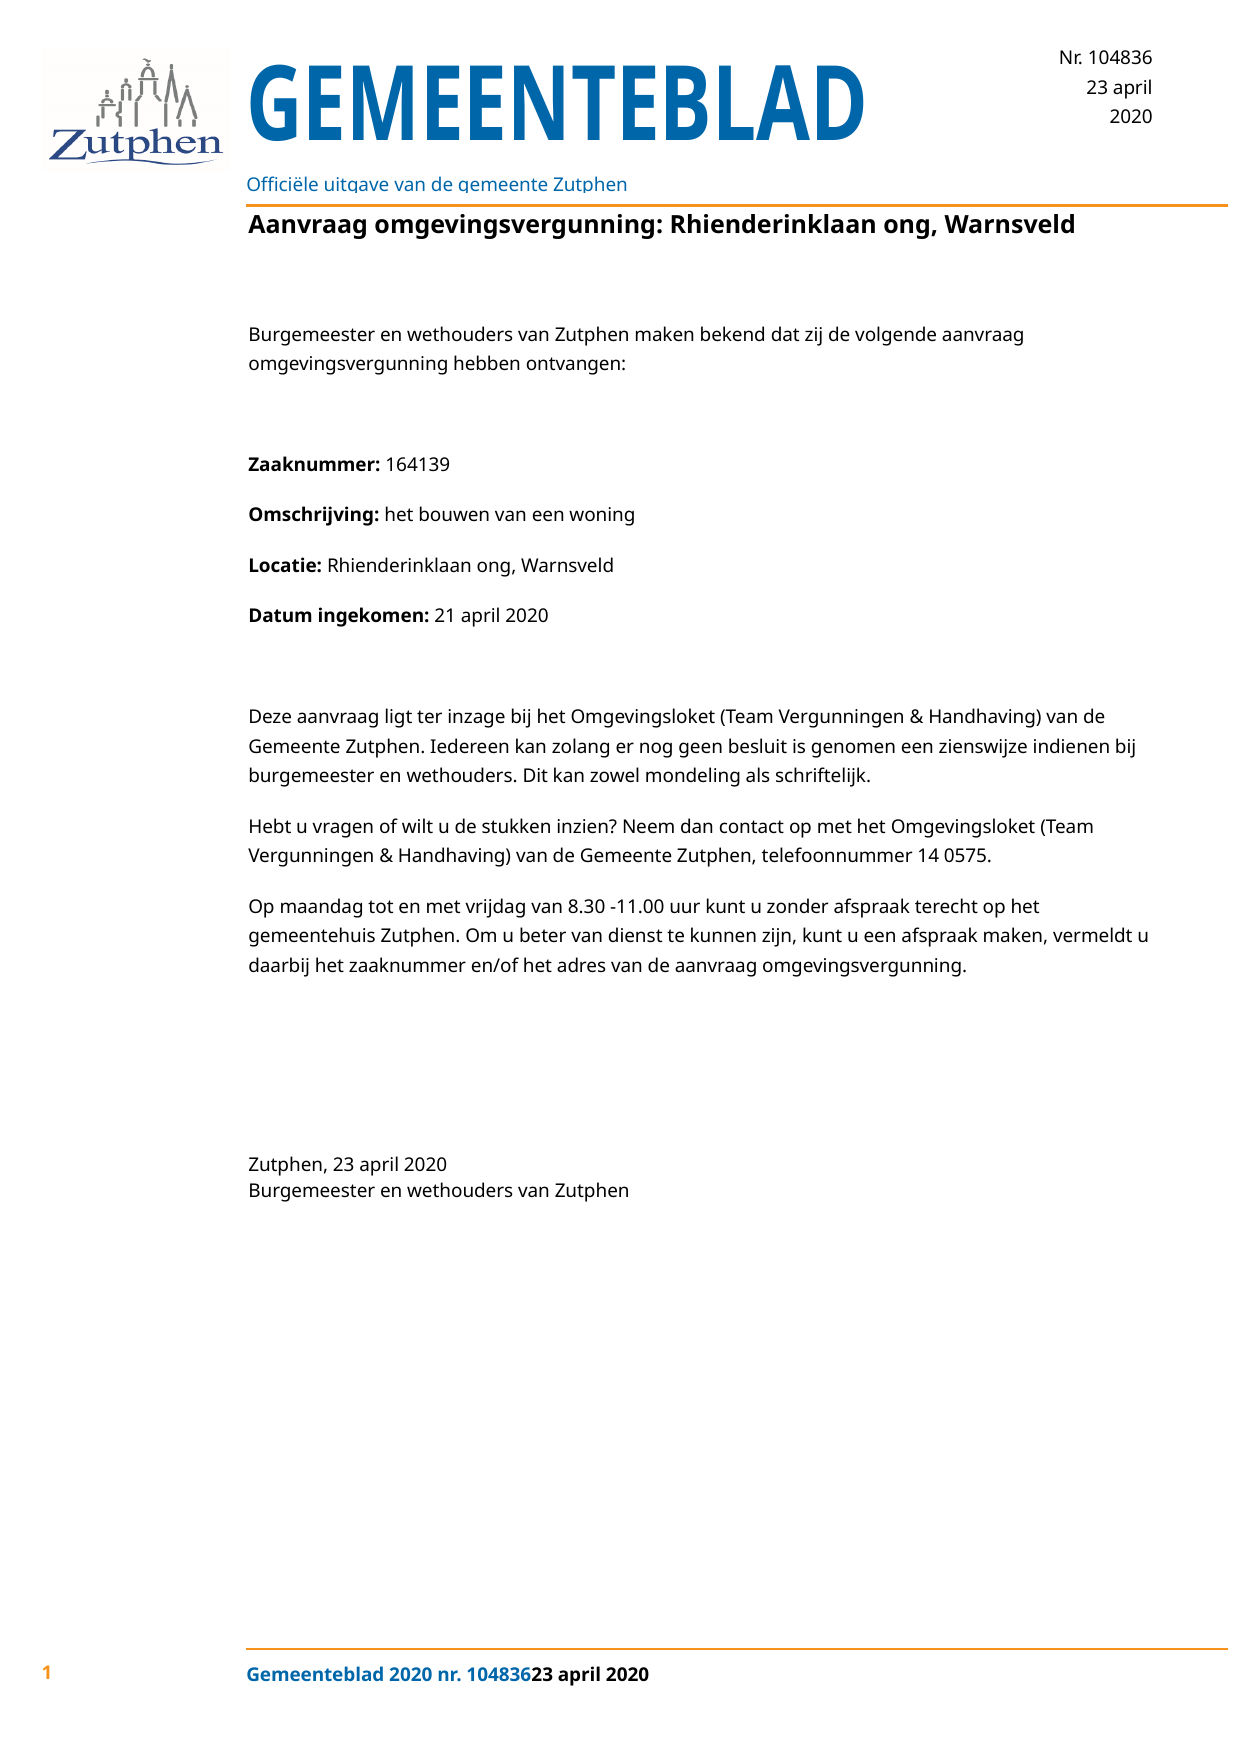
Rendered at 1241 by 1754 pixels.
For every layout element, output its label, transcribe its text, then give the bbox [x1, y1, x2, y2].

text Zutphen, 23 april 2020 [248, 1151, 1152, 1177]
text Burgemeester en wethouders van Zutphen [248, 1177, 1152, 1202]
text Aanvraag omgevingsvergunning: Rhienderinklaan ong, Warnsveld [248, 207, 1152, 241]
text Deze aanvraag ligt ter inzage bij het Omgevingsloket (Team Vergunningen & Handhaving) van de Gemeente Zutphen. Iedereen kan zolang er nog geen besluit is genomen een zienswijze indienen bij burgemeester en wethouders. Dit kan zowel mondeling als schriftelijk. [248, 703, 1152, 788]
text Hebt u vragen of wilt u de stukken inzien? Neem dan contact op met het Omgevingsloket (Team Vergunningen & Handhaving) van de Gemeente Zutphen, telefoonnummer 14 0575. [248, 813, 1152, 868]
text Burgemeester en wethouders van Zutphen maken bekend dat zij de volgende aanvraag omgevingsvergunning hebben ontvangen: [248, 321, 1152, 376]
text Omschrijving: het bouwen van een woning [248, 502, 1152, 527]
picture [41, 47, 231, 172]
text Op maandag tot en met vrijdag van 8.30 -11.00 uur kunt u zonder afspraak terecht op het gemeentehuis Zutphen. Om u beter van dienst te kunnen zijn, kunt u een afspraak maken, vermeldt u daarbij het zaaknummer en/of het adres van de aanvraag omgevingsvergunning. [248, 893, 1152, 978]
text Datum ingekomen: 21 april 2020 [248, 602, 1152, 628]
text Zaaknummer: 164139 [248, 451, 1152, 477]
text Locatie: Rhienderinklaan ong, Warnsveld [248, 552, 1152, 578]
